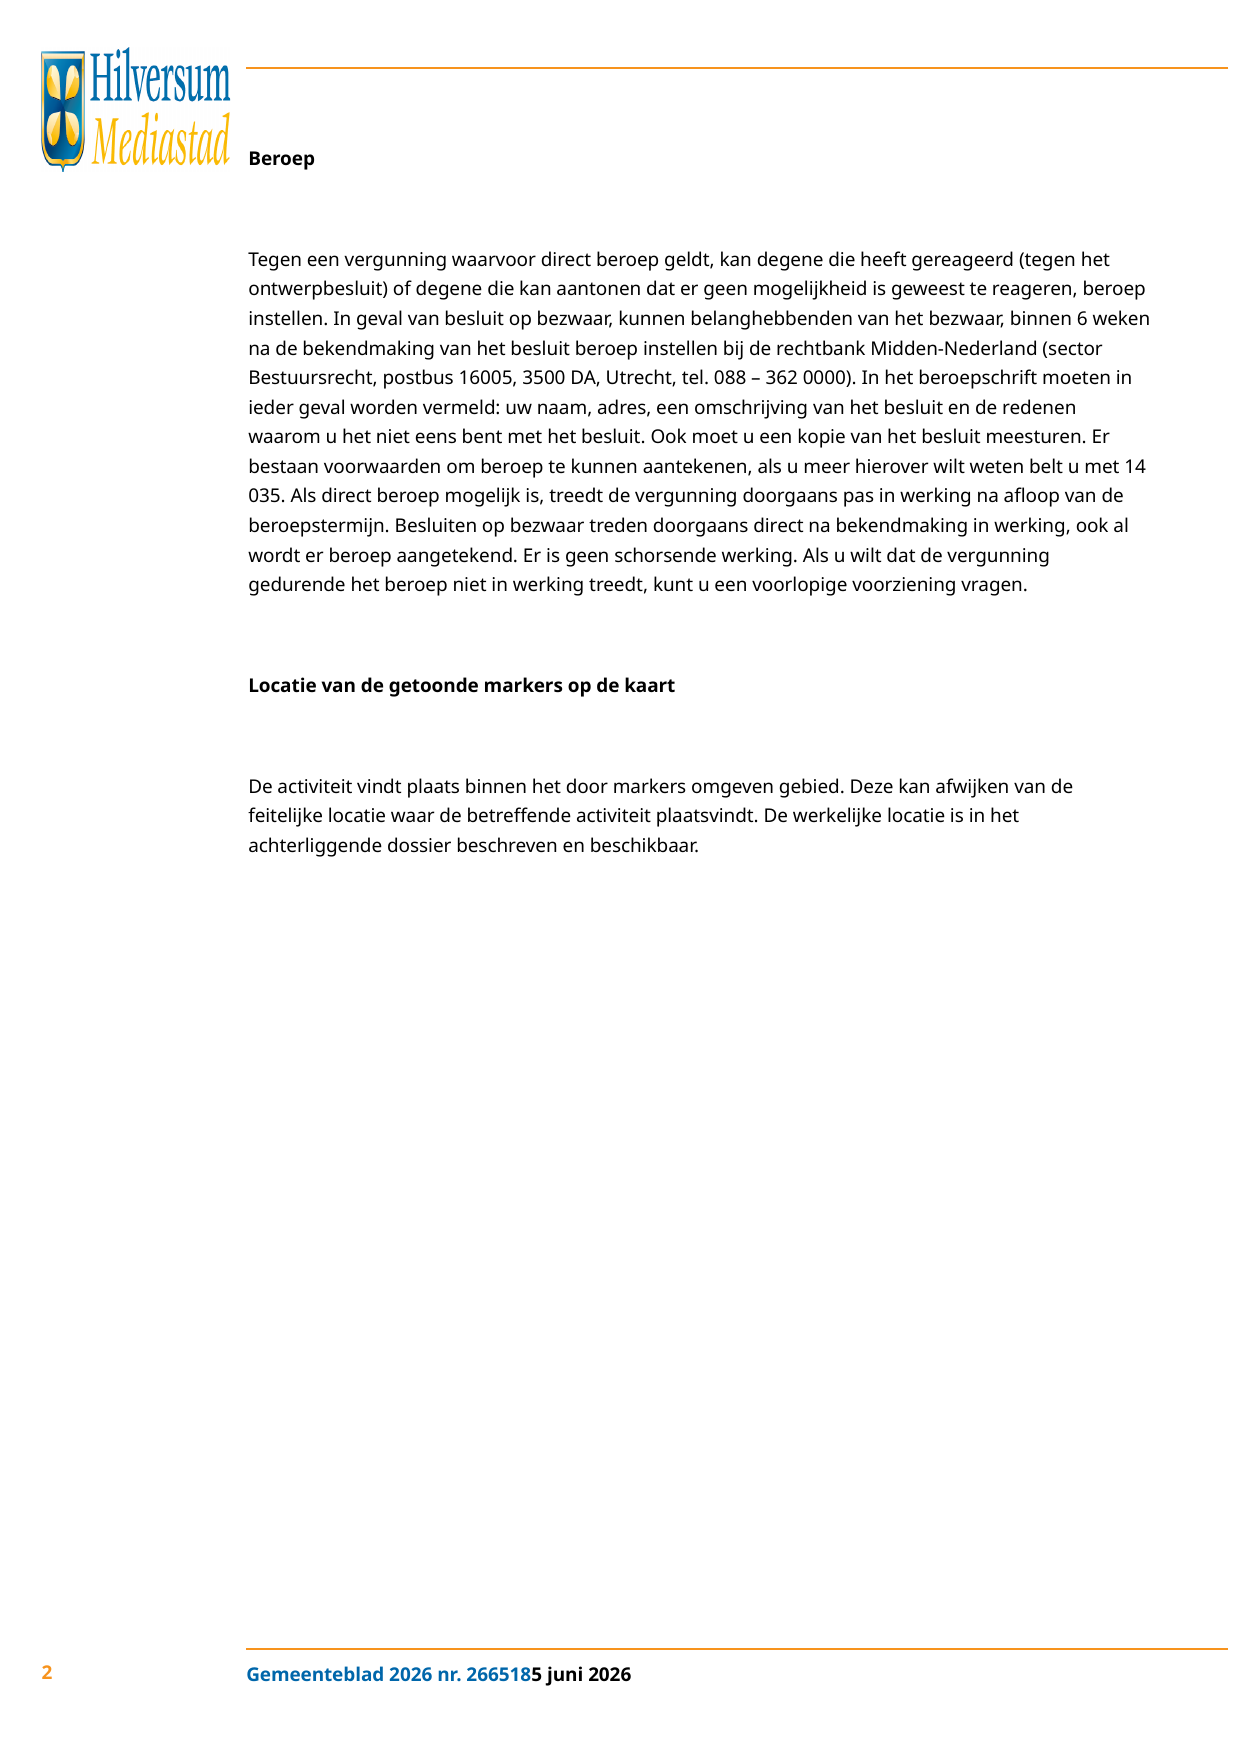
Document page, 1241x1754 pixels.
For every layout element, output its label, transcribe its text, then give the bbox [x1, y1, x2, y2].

text Locatie van de getoonde markers op de kaart [248, 672, 1152, 698]
text Tegen een vergunning waarvoor direct beroep geldt, kan degene die heeft gereageerd (tegen het ontwerpbesluit) of degene die kan aantonen dat er geen mogelijkheid is geweest te reageren, beroep instellen. In geval van besluit op bezwaar, kunnen belanghebbenden van het bezwaar, binnen 6 weken na de bekendmaking van het besluit beroep instellen bij de rechtbank Midden-Nederland (sector Bestuursrecht, postbus 16005, 3500 DA, Utrecht, tel. 088 – 362 0000). In het beroepschrift moeten in ieder geval worden vermeld: uw naam, adres, een omschrijving van het besluit en de redenen waarom u het niet eens bent met het besluit. Ook moet u een kopie van het besluit meesturen. Er bestaan voorwaarden om beroep te kunnen aantekenen, als u meer hierover wilt weten belt u met 14 035. Als direct beroep mogelijk is, treedt de vergunning doorgaans pas in werking na afloop van de beroepstermijn. Besluiten op bezwaar treden doorgaans direct na bekendmaking in werking, ook al wordt er beroep aangetekend. Er is geen schorsende werking. Als u wilt dat de vergunning gedurende het beroep niet in werking treedt, kunt u een voorlopige voorziening vragen. [248, 246, 1152, 597]
picture [41, 47, 231, 172]
text Beroep [248, 145, 1152, 171]
text De activiteit vindt plaats binnen het door markers omgeven gebied. Deze kan afwijken van de feitelijke locatie waar de betreffende activiteit plaatsvindt. De werkelijke locatie is in het achterliggende dossier beschreven en beschikbaar. [248, 773, 1152, 858]
